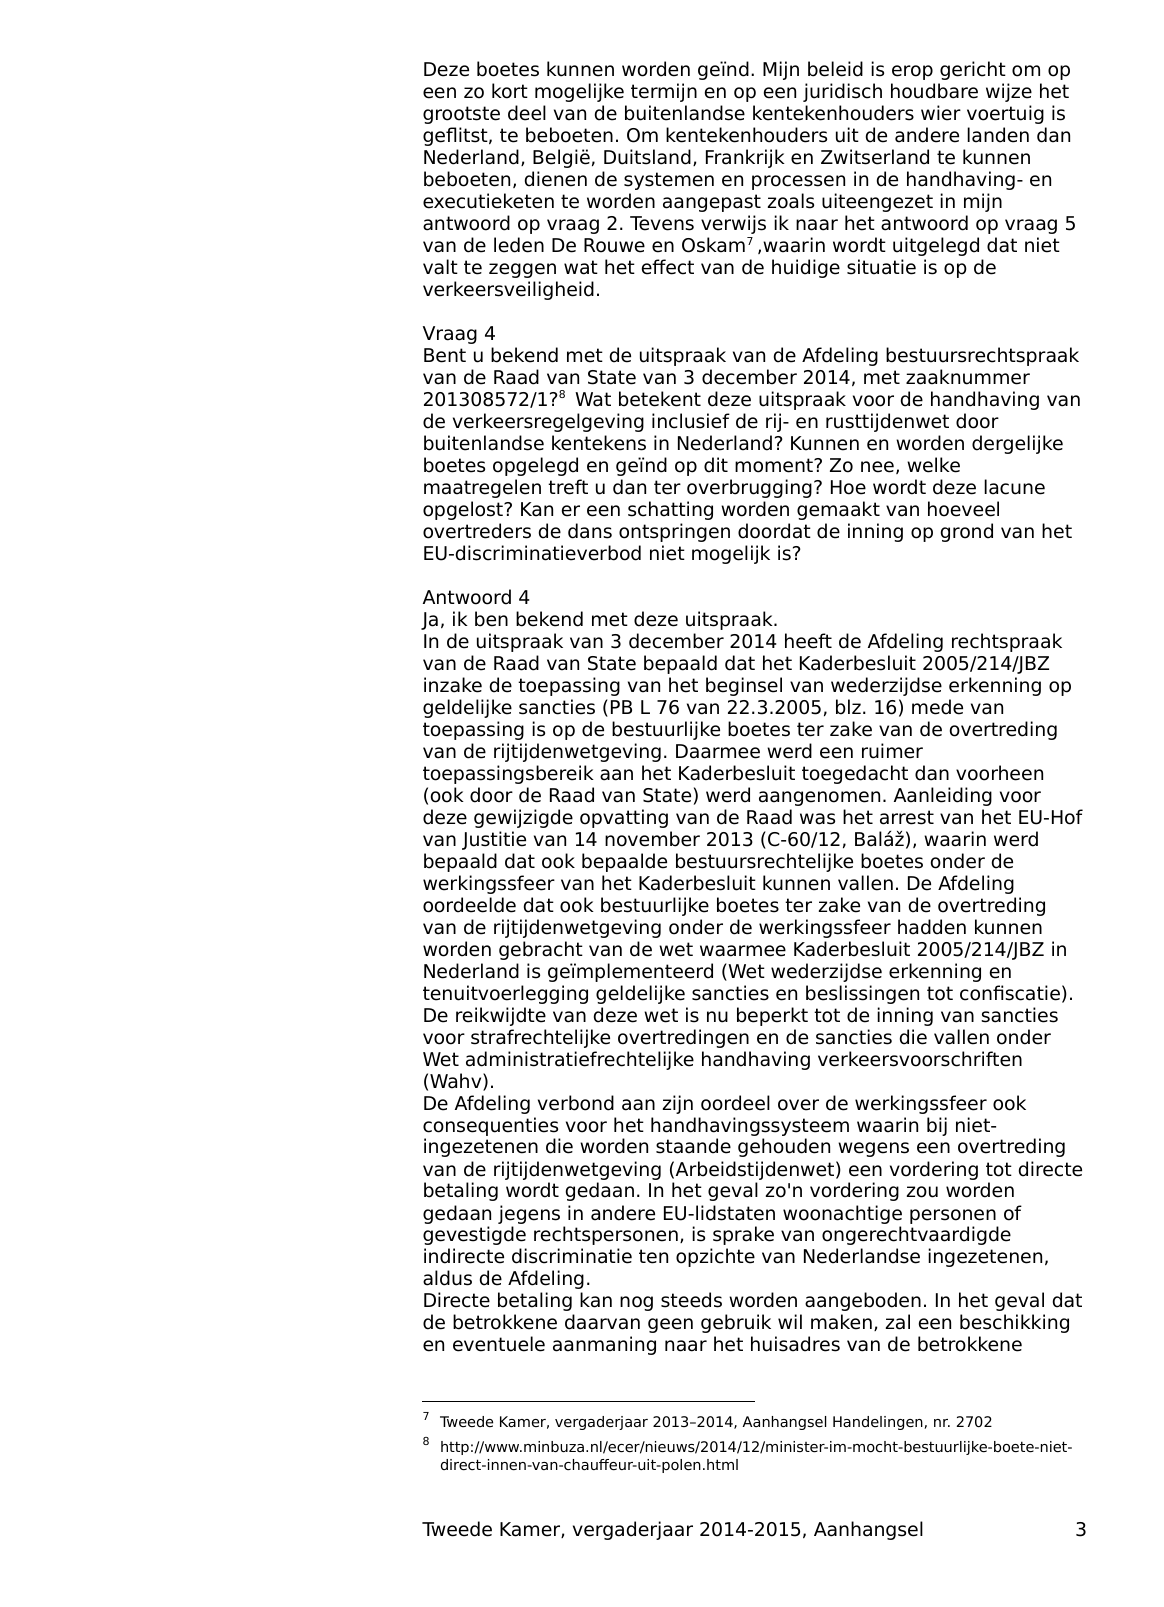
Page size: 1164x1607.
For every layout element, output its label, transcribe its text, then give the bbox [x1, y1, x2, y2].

text In de uitspraak van 3 december 2014 heeft de Afdeling rechtspraak van de Raad van State bepaald dat het Kaderbesluit 2005/214/JBZ inzake de toepassing van het beginsel van wederzijdse erkenning op geldelijke sancties (PB L 76 van 22.3.2005, blz. 16) mede van toepassing is op de bestuurlijke boetes ter zake van de overtreding van de rijtijdenwetgeving. Daarmee werd een ruimer toepassingsbereik aan het Kaderbesluit toegedacht dan voorheen (ook door de Raad van State) werd aangenomen. Aanleiding voor deze gewijzigde opvatting van de Raad was het arrest van het EU-Hof van Justitie van 14 november 2013 (C-60/12, Baláž), waarin werd bepaald dat ook bepaalde bestuursrechtelijke boetes onder de werkingssfeer van het Kaderbesluit kunnen vallen. De Afdeling oordeelde dat ook bestuurlijke boetes ter zake van de overtreding van de rijtijdenwetgeving onder de werkingssfeer hadden kunnen worden gebracht van de wet waarmee Kaderbesluit 2005/214/JBZ in Nederland is geïmplementeerd (Wet wederzijdse erkenning en tenuitvoerlegging geldelijke sancties en beslissingen tot confiscatie). De reikwijdte van deze wet is nu beperkt tot de inning van sancties voor strafrechtelijke overtredingen en de sancties die vallen onder Wet administratiefrechtelijke handhaving verkeersvoorschriften (Wahv). [422, 631, 1087, 1092]
text De Afdeling verbond aan zijn oordeel over de werkingssfeer ook consequenties voor het handhavingssysteem waarin bij niet-ingezetenen die worden staande gehouden wegens een overtreding van de rijtijdenwetgeving (Arbeidstijdenwet) een vordering tot directe betaling wordt gedaan. In het geval zo'n vordering zou worden gedaan jegens in andere EU-lidstaten woonachtige personen of gevestigde rechtspersonen, is sprake van ongerechtvaardigde indirecte discriminatie ten opzichte van Nederlandse ingezetenen, aldus de Afdeling. [422, 1092, 1087, 1290]
text Tweede Kamer, vergaderjaar 2013–2014, Aanhangsel Handelingen, nr. 2702 [422, 1410, 1087, 1432]
text Bent u bekend met de uitspraak van de Afdeling bestuursrechtspraak van de Raad van State van 3 december 2014, met zaaknummer 201308572/1? Wat betekent deze uitspraak voor de handhaving van de verkeersregelgeving inclusief de rij- en rusttijdenwet door buitenlandse kentekens in Nederland? Kunnen en worden dergelijke boetes opgelegd en geïnd op dit moment? Zo nee, welke maatregelen treft u dan ter overbrugging? Hoe wordt deze lacune opgelost? Kan er een schatting worden gemaakt van hoeveel overtreders de dans ontspringen doordat de inning op grond van het EU-discriminatieverbod niet mogelijk is? [422, 345, 1087, 565]
text Antwoord 4 [422, 587, 1087, 609]
text Ja, ik ben bekend met deze uitspraak. [422, 609, 1087, 631]
text Deze boetes kunnen worden geïnd. Mijn beleid is erop gericht om op een zo kort mogelijke termijn en op een juridisch houdbare wijze het grootste deel van de buitenlandse kentekenhouders wier voertuig is geflitst, te beboeten. Om kentekenhouders uit de andere landen dan Nederland, België, Duitsland, Frankrijk en Zwitserland te kunnen beboeten, dienen de systemen en processen in de handhaving- en executieketen te worden aangepast zoals uiteengezet in mijn antwoord op vraag 2. Tevens verwijs ik naar het antwoord op vraag 5 van de leden De Rouwe en Oskam,waarin wordt uitgelegd dat niet valt te zeggen wat het effect van de huidige situatie is op de verkeersveiligheid. [422, 59, 1087, 301]
text http://www.minbuza.nl/ecer/nieuws/2014/12/minister-im-mocht-bestuurlijke-boete-niet-direct-innen-van-chauffeur-uit-polen.html [422, 1435, 1087, 1474]
text Directe betaling kan nog steeds worden aangeboden. In het geval dat de betrokkene daarvan geen gebruik wil maken, zal een beschikking en eventuele aanmaning naar het huisadres van de betrokkene [422, 1290, 1087, 1356]
text Vraag 4 [422, 323, 1087, 345]
